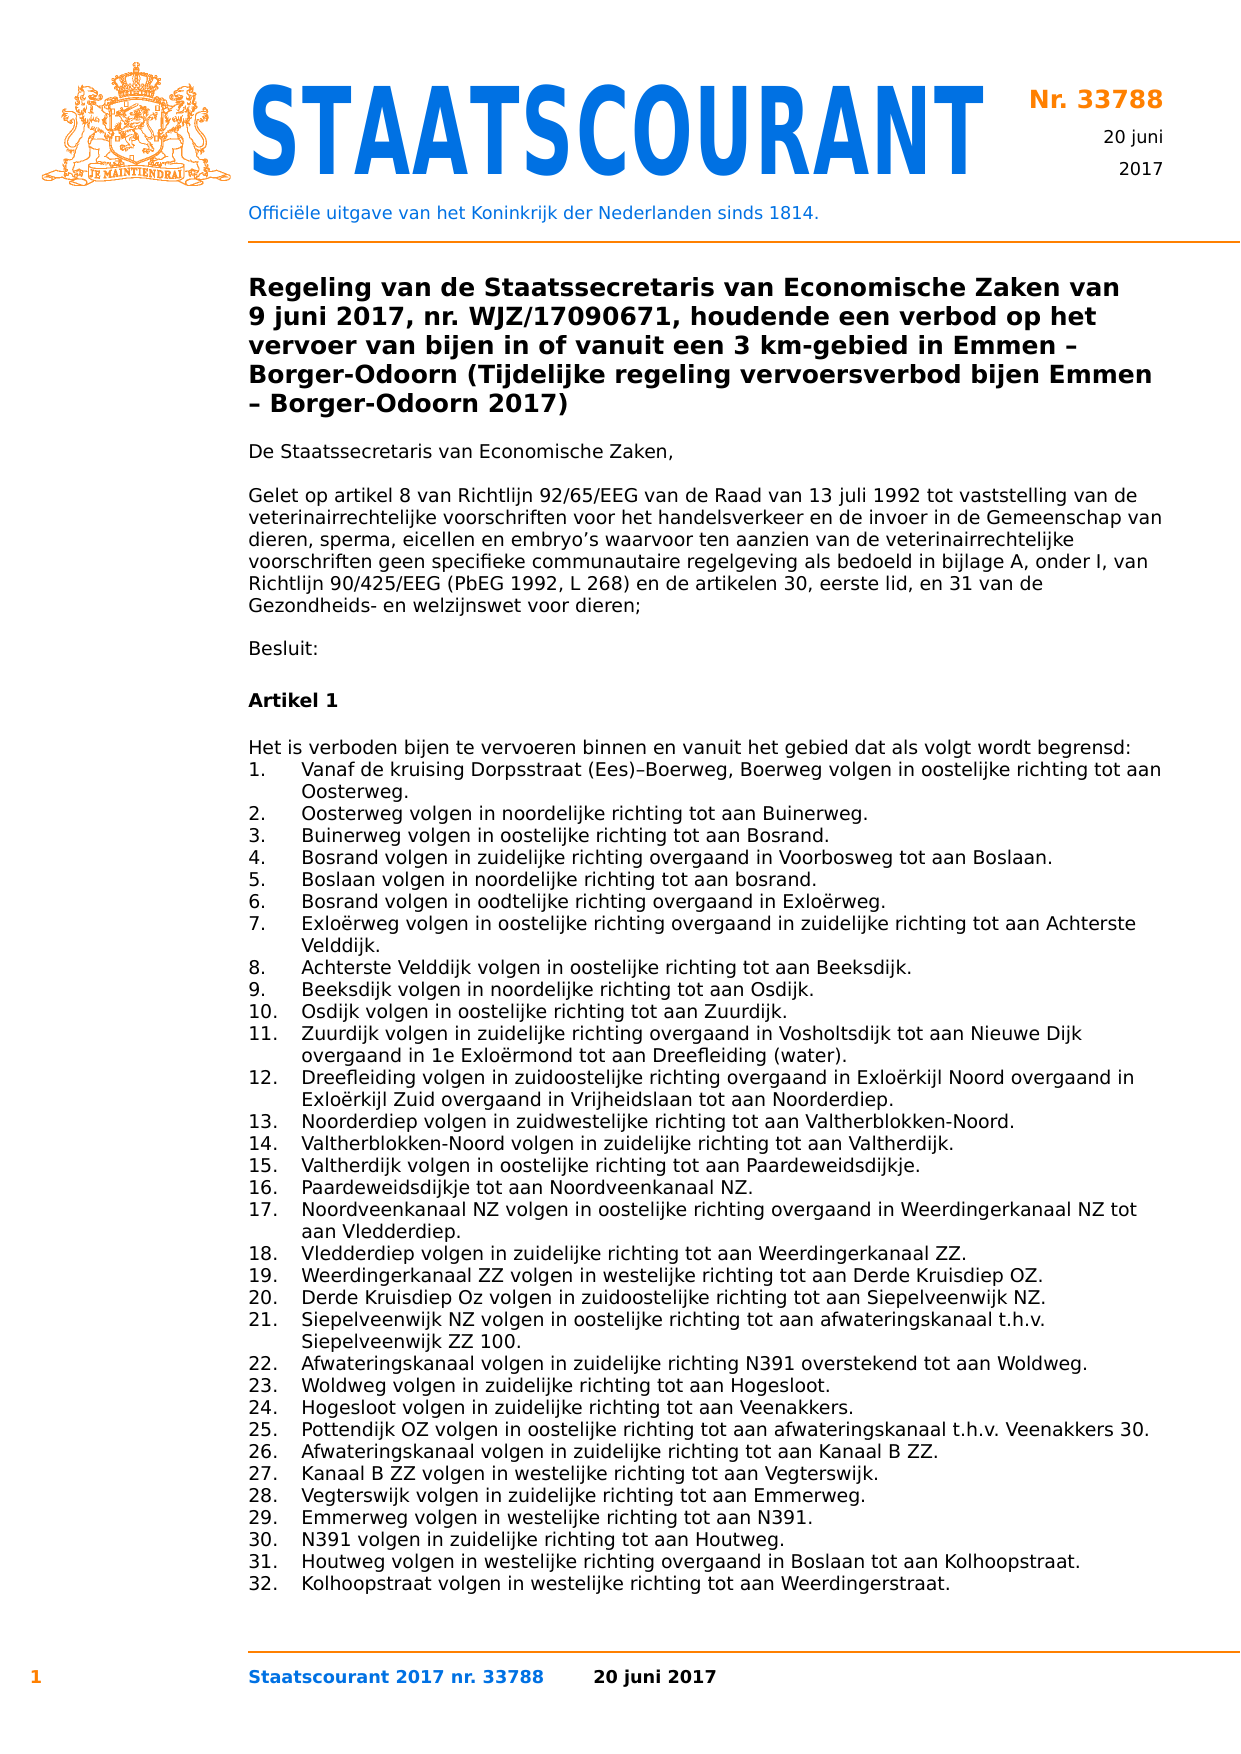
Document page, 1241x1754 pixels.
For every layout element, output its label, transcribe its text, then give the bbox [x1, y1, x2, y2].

text Het is verboden bijen te vervoeren binnen en vanuit het gebied dat als volgt wordt begrensd: [248, 737, 1163, 759]
text 29. Emmerweg volgen in westelijke richting tot aan N391. [248, 1507, 1163, 1528]
table_header STAATSCOURANT [248, 62, 998, 203]
picture [41, 62, 231, 186]
text 21. Siepelveenwijk NZ volgen in oostelijke richting tot aan afwateringskanaal t.h.v. Siepelveenwijk ZZ 100. [248, 1309, 1163, 1353]
table_header Nr. 33788 [998, 62, 1240, 121]
text 28. Vegterswijk volgen in zuidelijke richting tot aan Emmerweg. [248, 1484, 1163, 1507]
text 13. Noorderdiep volgen in zuidwestelijke richting tot aan Valtherblokken-Noord. [248, 1111, 1163, 1133]
table_cell 20 juni [998, 121, 1240, 153]
text 27. Kanaal B ZZ volgen in westelijke richting tot aan Vegterswijk. [248, 1463, 1163, 1484]
text 31. Houtweg volgen in westelijke richting overgaand in Boslaan tot aan Kolhoopstraat. [248, 1551, 1163, 1572]
text 18. Vledderdiep volgen in zuidelijke richting tot aan Weerdingerkanaal ZZ. [248, 1243, 1163, 1265]
text 2. Oosterweg volgen in noordelijke richting tot aan Buinerweg. [248, 803, 1163, 825]
text 24. Hogesloot volgen in zuidelijke richting tot aan Veenakkers. [248, 1397, 1163, 1419]
text Gelet op artikel 8 van Richtlijn 92/65/EEG van de Raad van 13 juli 1992 tot vaststelling van de veterinairrechtelijke voorschriften voor het handelsverkeer en de invoer in de Gemeenschap van dieren, sperma, eicellen en embryo’s waarvoor ten aanzien van de veterinairrechtelijke voorschriften geen specifieke communautaire regelgeving als bedoeld in bijlage A, onder I, van Richtlijn 90/425/EEG (PbEG 1992, L 268) en de artikelen 30, eerste lid, en 31 van de Gezondheids- en welzijnswet voor dieren; [248, 484, 1163, 616]
text 10. Osdijk volgen in oostelijke richting tot aan Zuurdijk. [248, 1001, 1163, 1023]
text 7. Exloërweg volgen in oostelijke richting overgaand in zuidelijke richting tot aan Achterste Velddijk. [248, 913, 1163, 957]
text 1. Vanaf de kruising Dorpsstraat (Ees)–Boerweg, Boerweg volgen in oostelijke richting tot aan Oosterweg. [248, 759, 1163, 803]
text 6. Bosrand volgen in oodtelijke richting overgaand in Exloërweg. [248, 891, 1163, 913]
text Besluit: [248, 638, 1163, 660]
text 14. Valtherblokken-Noord volgen in zuidelijke richting tot aan Valtherdijk. [248, 1133, 1163, 1155]
text 32. Kolhoopstraat volgen in westelijke richting tot aan Weerdingerstraat. [248, 1572, 1163, 1594]
text 25. Pottendijk OZ volgen in oostelijke richting tot aan afwateringskanaal t.h.v. Veenakkers 30. [248, 1419, 1163, 1441]
text De Staatssecretaris van Economische Zaken, [248, 441, 1163, 463]
text 22. Afwateringskanaal volgen in zuidelijke richting N391 overstekend tot aan Woldweg. [248, 1353, 1163, 1375]
subtitle Artikel 1 [248, 690, 1163, 712]
text 16. Paardeweidsdijkje tot aan Noordveenkanaal NZ. [248, 1177, 1163, 1199]
text 19. Weerdingerkanaal ZZ volgen in westelijke richting tot aan Derde Kruisdiep OZ. [248, 1265, 1163, 1287]
text 4. Bosrand volgen in zuidelijke richting overgaand in Voorbosweg tot aan Boslaan. [248, 847, 1163, 869]
table_header [25, 62, 248, 241]
text 20. Derde Kruisdiep Oz volgen in zuidoostelijke richting tot aan Siepelveenwijk NZ. [248, 1287, 1163, 1309]
text 3. Buinerweg volgen in oostelijke richting tot aan Bosrand. [248, 825, 1163, 847]
text 8. Achterste Velddijk volgen in oostelijke richting tot aan Beeksdijk. [248, 957, 1163, 979]
text 17. Noordveenkanaal NZ volgen in oostelijke richting overgaand in Weerdingerkanaal NZ tot aan Vledderdiep. [248, 1199, 1163, 1243]
text 15. Valtherdijk volgen in oostelijke richting tot aan Paardeweidsdijkje. [248, 1155, 1163, 1177]
text 30. N391 volgen in zuidelijke richting tot aan Houtweg. [248, 1528, 1163, 1551]
text 5. Boslaan volgen in noordelijke richting tot aan bosrand. [248, 869, 1163, 891]
table_cell 2017 [998, 153, 1240, 203]
text 12. Dreefleiding volgen in zuidoostelijke richting overgaand in Exloërkijl Noord overgaand in Exloërkijl Zuid overgaand in Vrijheidslaan tot aan Noorderdiep. [248, 1067, 1163, 1111]
subtitle Regeling van de Staatssecretaris van Economische Zaken van 9 juni 2017, nr. WJZ/17090671, houdende een verbod op het vervoer van bijen in of vanuit een 3 km-gebied in Emmen – Borger-Odoorn (Tijdelijke regeling vervoersverbod bijen Emmen – Borger-Odoorn 2017) [248, 273, 1163, 419]
text 23. Woldweg volgen in zuidelijke richting tot aan Hogesloot. [248, 1375, 1163, 1397]
text 26. Afwateringskanaal volgen in zuidelijke richting tot aan Kanaal B ZZ. [248, 1441, 1163, 1463]
table_cell Officiële uitgave van het Koninkrijk der Nederlanden sinds 1814. [248, 203, 1240, 241]
text 11. Zuurdijk volgen in zuidelijke richting overgaand in Vosholtsdijk tot aan Nieuwe Dijk overgaand in 1e Exloërmond tot aan Dreefleiding (water). [248, 1023, 1163, 1067]
text 9. Beeksdijk volgen in noordelijke richting tot aan Osdijk. [248, 979, 1163, 1001]
